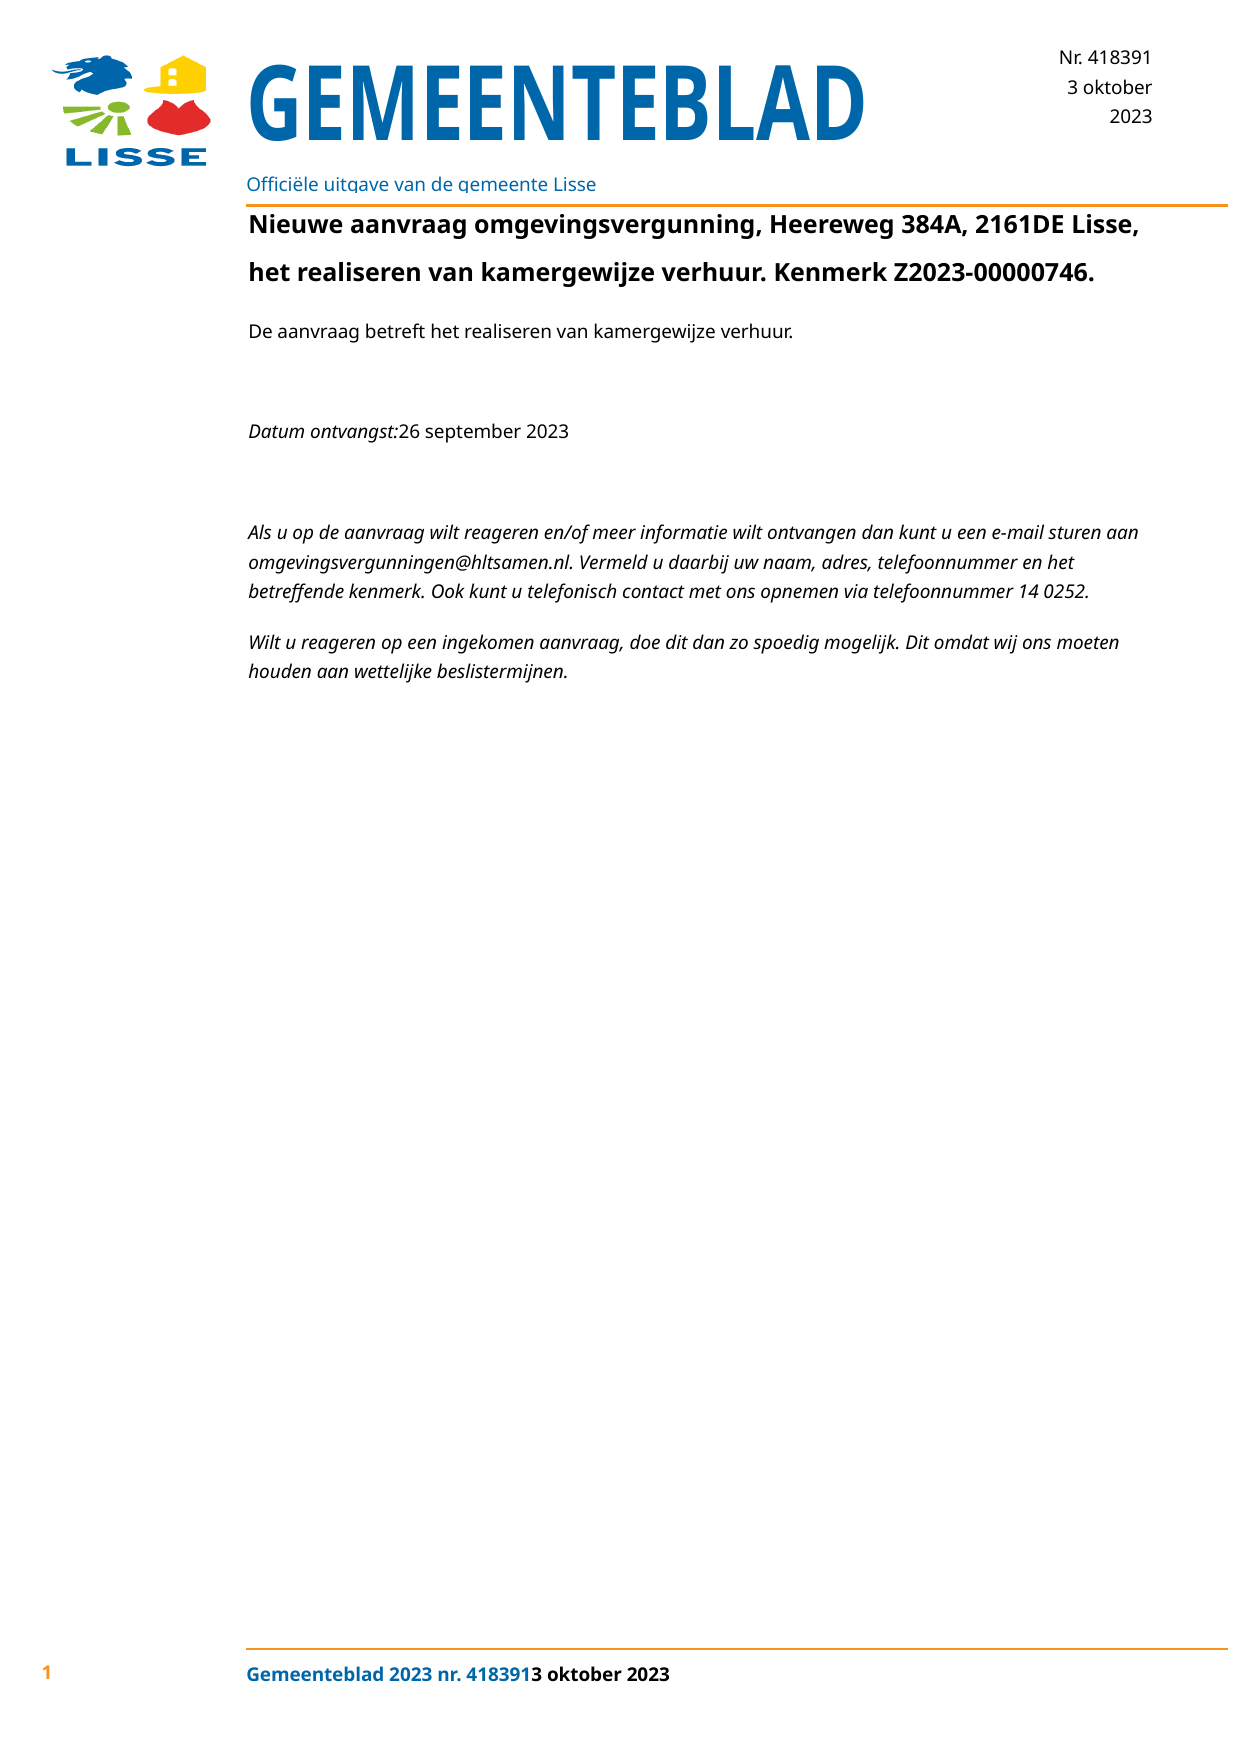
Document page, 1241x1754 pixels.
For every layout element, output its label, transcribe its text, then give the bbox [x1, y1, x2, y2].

picture [41, 47, 231, 172]
text Als u op de aanvraag wilt reageren en/of meer informatie wilt ontvangen dan kunt u een e-mail sturen aan omgevingsvergunningen@hltsamen.nl. Vermeld u daarbij uw naam, adres, telefoonnummer en het betreffende kenmerk. Ook kunt u telefonisch contact met ons opnemen via telefoonnummer 14 0252. [248, 519, 1152, 604]
text Wilt u reageren op een ingekomen aanvraag, doe dit dan zo spoedig mogelijk. Dit omdat wij ons moeten houden aan wettelijke beslistermijnen. [248, 629, 1152, 684]
text Nieuwe aanvraag omgevingsvergunning, Heereweg 384A, 2161DE Lisse, het realiseren van kamergewijze verhuur. Kenmerk Z2023-00000746. [248, 207, 1152, 288]
text Datum ontvangst:26 september 2023 [248, 419, 1152, 444]
text De aanvraag betreft het realiseren van kamergewijze verhuur. [248, 318, 1152, 344]
